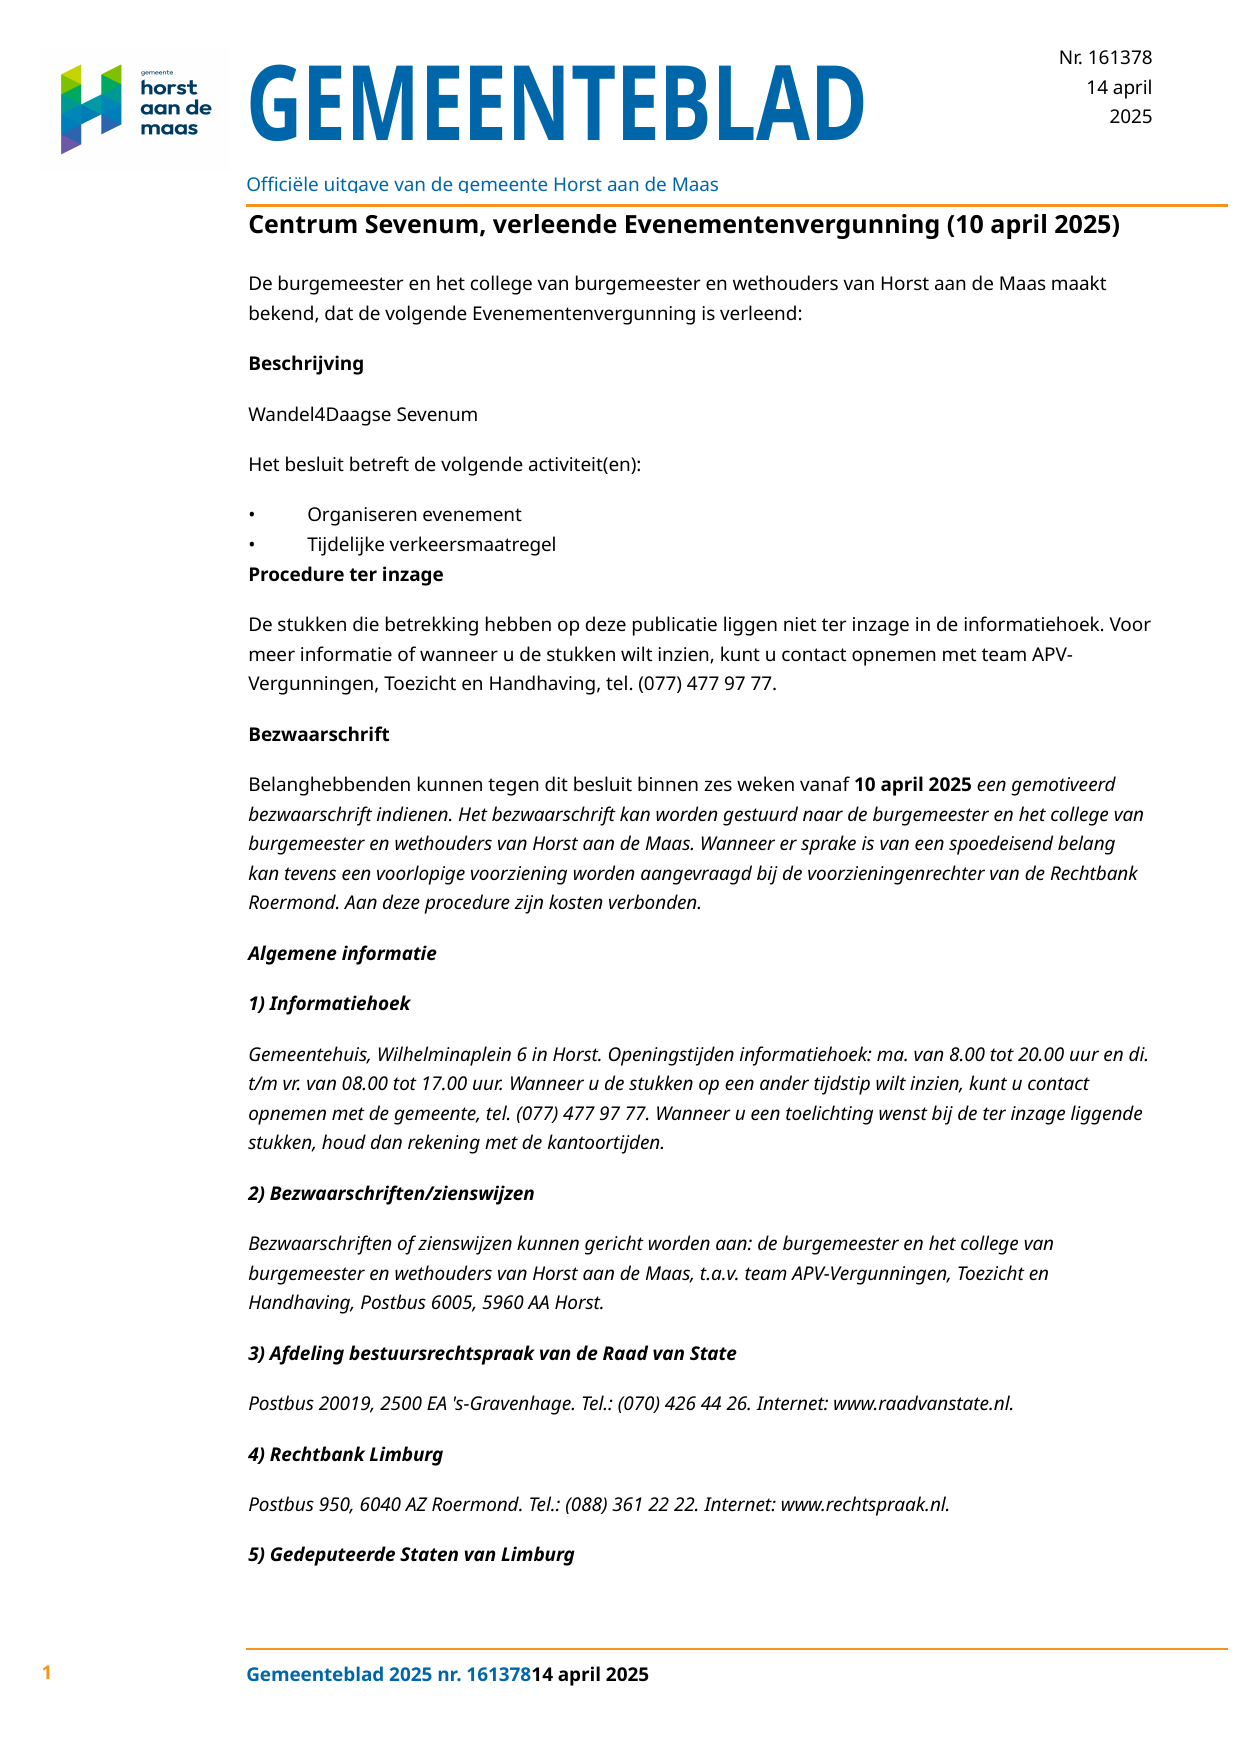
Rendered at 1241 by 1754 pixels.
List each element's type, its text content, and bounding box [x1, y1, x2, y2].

text Procedure ter inzage [248, 561, 1152, 586]
text Bezwaarschrift [248, 721, 1152, 746]
text Bezwaarschriften of zienswijzen kunnen gericht worden aan: de burgemeester en het college van burgemeester en wethouders van Horst aan de Maas, t.a.v. team APV-Vergunningen, Toezicht en Handhaving, Postbus 6005, 5960 AA Horst. [248, 1230, 1152, 1315]
text Wandel4Daagse Sevenum [248, 401, 1152, 426]
text 3) Afdeling bestuursrechtspraak van de Raad van State [248, 1340, 1152, 1366]
text Beschrijving [248, 350, 1152, 376]
list Tijdelijke verkeersmaatregel [248, 531, 1152, 557]
text Centrum Sevenum, verleende Evenementenvergunning (10 april 2025) [248, 207, 1152, 241]
text De stukken die betrekking hebben op deze publicatie liggen niet ter inzage in de informatiehoek. Voor meer informatie of wanneer u de stukken wilt inzien, kunt u contact opnemen met team APV-Vergunningen, Toezicht en Handhaving, tel. (077) 477 97 77. [248, 611, 1152, 696]
picture [41, 47, 231, 172]
text Postbus 20019, 2500 EA 's-Gravenhage. Tel.: (070) 426 44 26. Internet: www.raadvanstate.nl. [248, 1390, 1152, 1416]
text Gemeentehuis, Wilhelminaplein 6 in Horst. Openingstijden informatiehoek: ma. van 8.00 tot 20.00 uur en di. t/m vr. van 08.00 tot 17.00 uur. Wanneer u de stukken op een ander tijdstip wilt inzien, kunt u contact opnemen met de gemeente, tel. (077) 477 97 77. Wanneer u een toelichting wenst bij de ter inzage liggende stukken, houd dan rekening met de kantoortijden. [248, 1041, 1152, 1155]
text De burgemeester en het college van burgemeester en wethouders van Horst aan de Maas maakt bekend, dat de volgende Evenementenvergunning is verleend: [248, 270, 1152, 326]
text 1) Informatiehoek [248, 990, 1152, 1016]
list Organiseren evenement [248, 502, 1152, 527]
text 4) Rechtbank Limburg [248, 1441, 1152, 1466]
text 2) Bezwaarschriften/zienswijzen [248, 1180, 1152, 1206]
text Het besluit betreft de volgende activiteit(en): [248, 451, 1152, 477]
text Belanghebbenden kunnen tegen dit besluit binnen zes weken vanaf 10 april 2025 een gemotiveerd bezwaarschrift indienen. Het bezwaarschrift kan worden gestuurd naar de burgemeester en het college van burgemeester en wethouders van Horst aan de Maas. Wanneer er sprake is van een spoedeisend belang kan tevens een voorlopige voorziening worden aangevraagd bij de voorzieningenrechter van de Rechtbank Roermond. Aan deze procedure zijn kosten verbonden. [248, 771, 1152, 915]
text Postbus 950, 6040 AZ Roermond. Tel.: (088) 361 22 22. Internet: www.rechtspraak.nl. [248, 1491, 1152, 1517]
text Algemene informatie [248, 940, 1152, 966]
text 5) Gedeputeerde Staten van Limburg [248, 1542, 1152, 1567]
